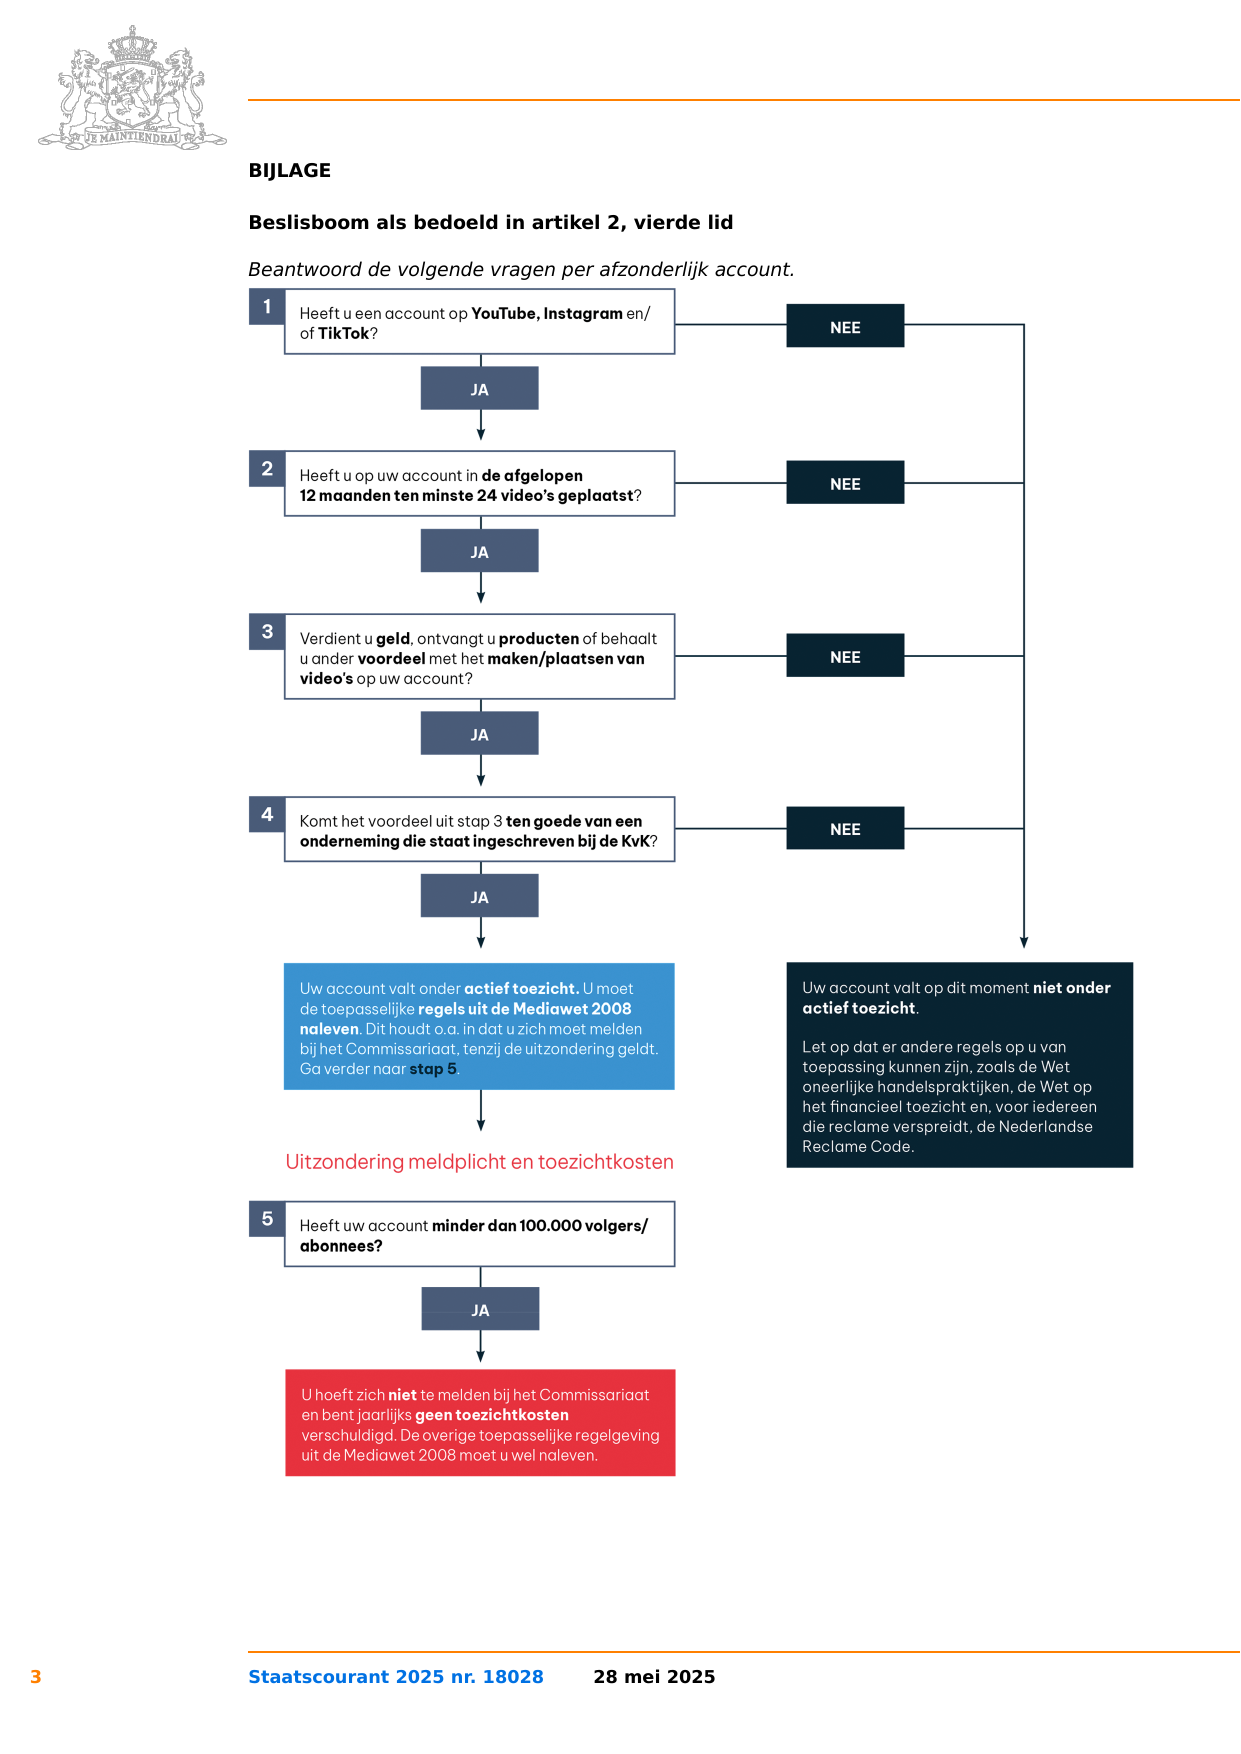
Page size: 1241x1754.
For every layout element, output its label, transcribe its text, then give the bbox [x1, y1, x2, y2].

text Beantwoord de volgende vragen per afzonderlijk account. [248, 259, 1163, 1486]
picture [38, 25, 227, 150]
subtitle Beslisboom als bedoeld in artikel 2, vierde lid [248, 212, 1163, 234]
picture [248, 280, 1134, 1486]
subtitle BIJLAGE [248, 160, 1163, 182]
